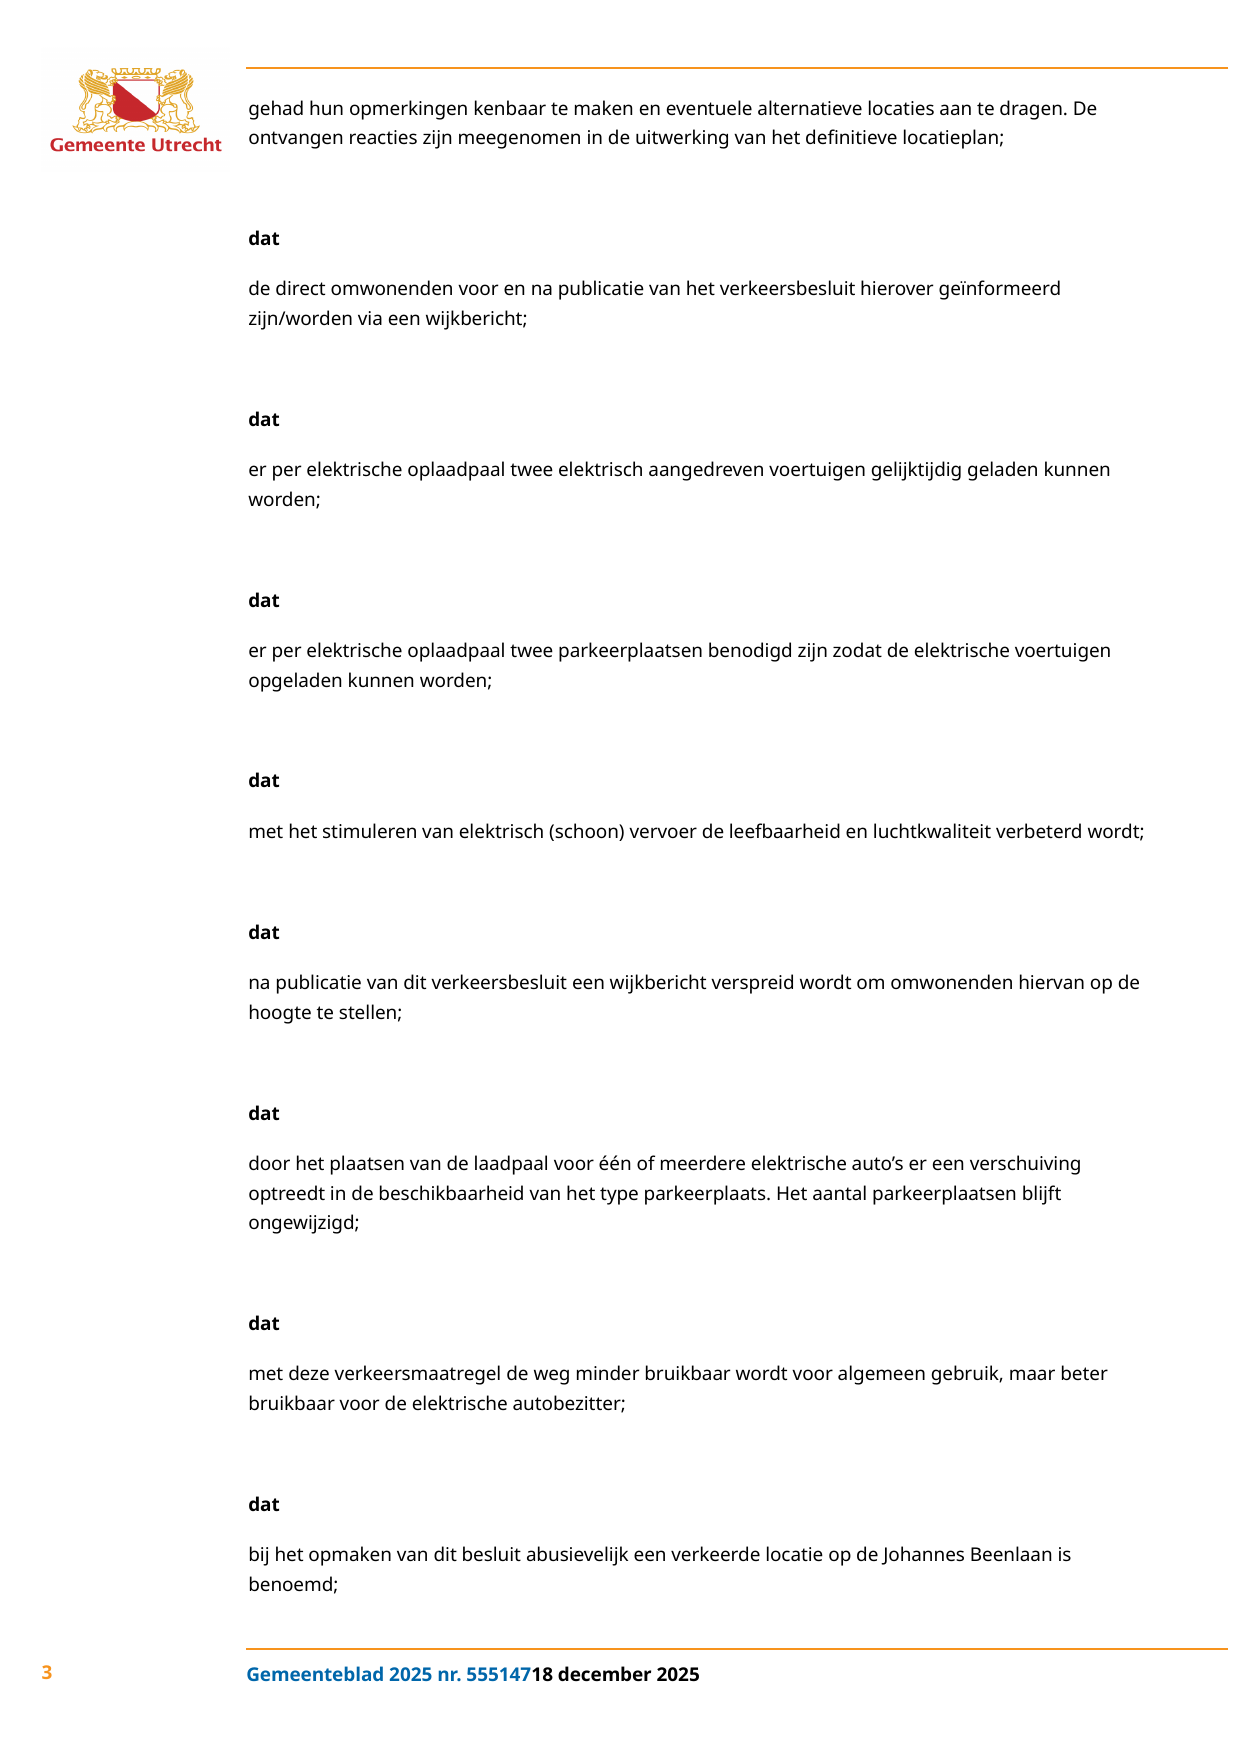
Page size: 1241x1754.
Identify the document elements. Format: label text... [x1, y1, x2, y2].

text dat [248, 1100, 1152, 1126]
text met deze verkeersmaatregel de weg minder bruikbaar wordt voor algemeen gebruik, maar beter bruikbaar voor de elektrische autobezitter; [248, 1361, 1152, 1416]
text gehad hun opmerkingen kenbaar te maken en eventuele alternatieve locaties aan te dragen. De ontvangen reacties zijn meegenomen in de uitwerking van het definitieve locatieplan; [248, 95, 1152, 150]
text dat [248, 406, 1152, 432]
text dat [248, 919, 1152, 945]
text dat [248, 1491, 1152, 1517]
text dat [248, 225, 1152, 251]
text dat [248, 768, 1152, 793]
text met het stimuleren van elektrisch (schoon) vervoer de leefbaarheid en luchtkwaliteit verbeterd wordt; [248, 818, 1152, 844]
text de direct omwonenden voor en na publicatie van het verkeersbesluit hierover geïnformeerd zijn/worden via een wijkbericht; [248, 276, 1152, 331]
text er per elektrische oplaadpaal twee parkeerplaatsen benodigd zijn zodat de elektrische voertuigen opgeladen kunnen worden; [248, 637, 1152, 693]
text dat [248, 1310, 1152, 1336]
text na publicatie van dit verkeersbesluit een wijkbericht verspreid wordt om omwonenden hiervan op de hoogte te stellen; [248, 969, 1152, 1025]
text er per elektrische oplaadpaal twee elektrisch aangedreven voertuigen gelijktijdig geladen kunnen worden; [248, 456, 1152, 512]
picture [41, 47, 231, 172]
text door het plaatsen van de laadpaal voor één of meerdere elektrische auto’s er een verschuiving optreedt in de beschikbaarheid van het type parkeerplaats. Het aantal parkeerplaatsen blijft ongewijzigd; [248, 1150, 1152, 1235]
text dat [248, 587, 1152, 613]
text bij het opmaken van dit besluit abusievelijk een verkeerde locatie op de Johannes Beenlaan is benoemd; [248, 1541, 1152, 1597]
